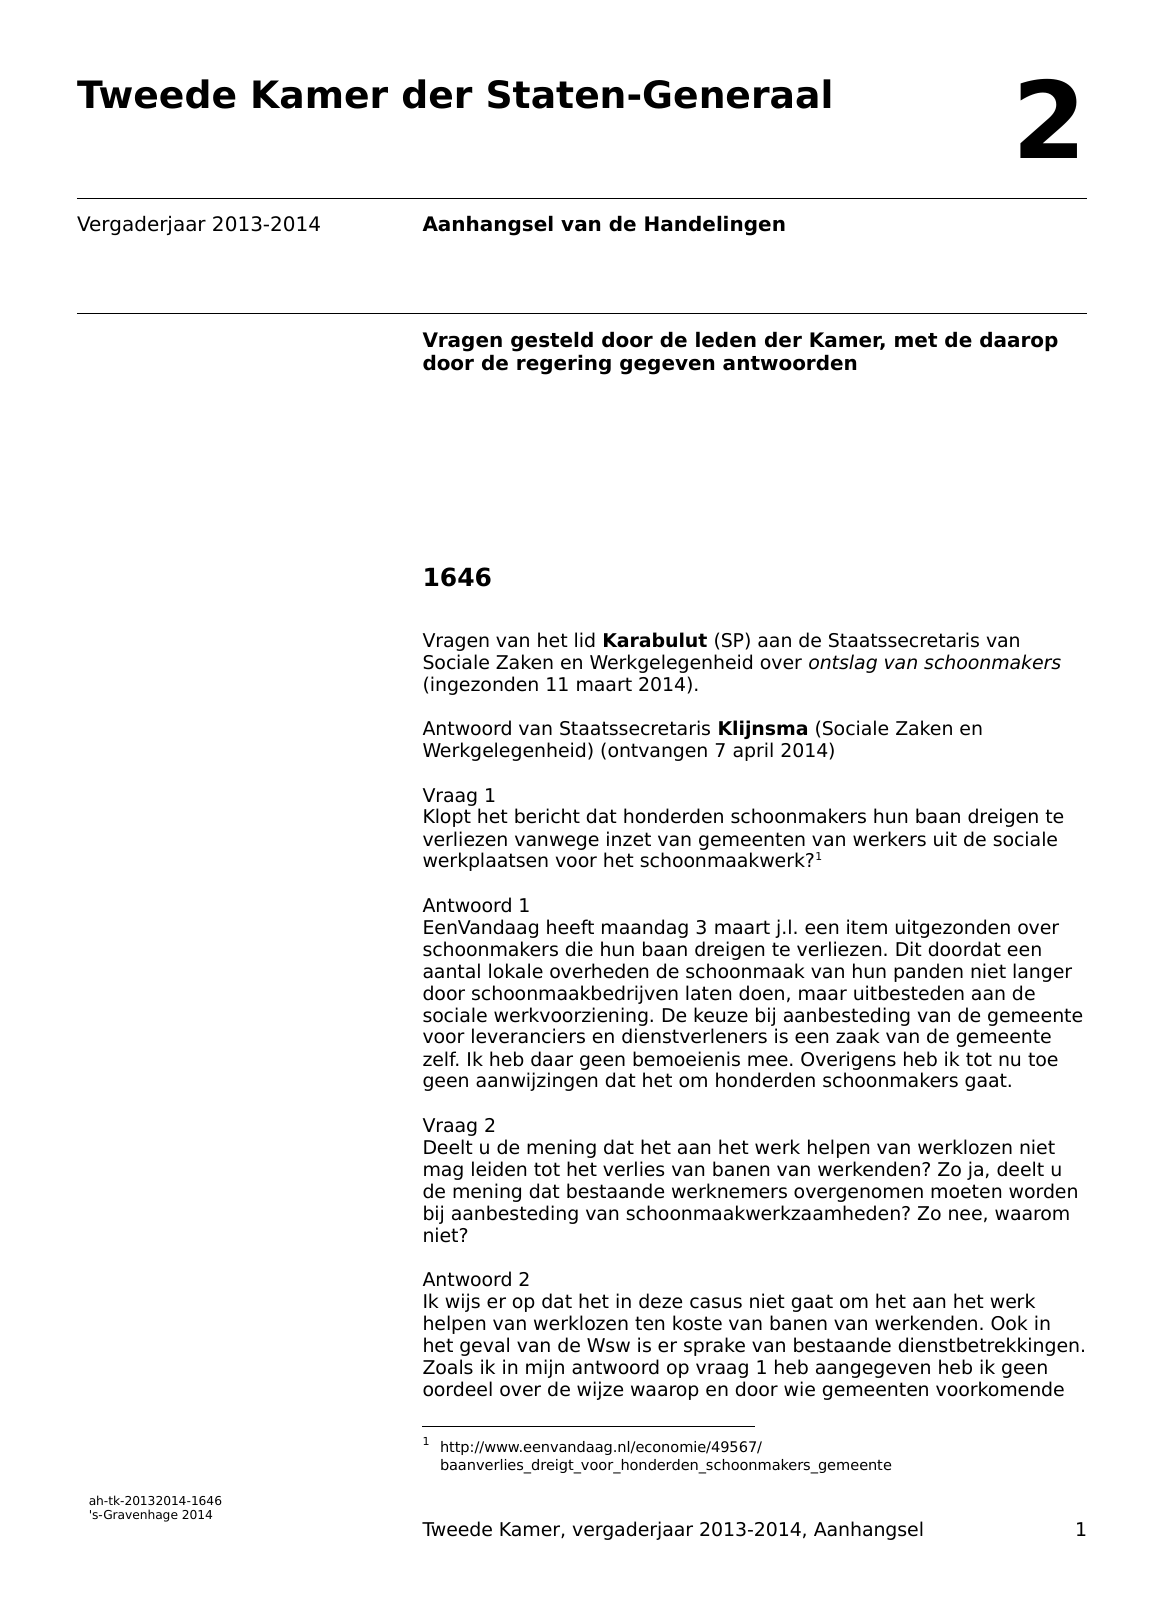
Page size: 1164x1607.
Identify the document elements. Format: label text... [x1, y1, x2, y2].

text EenVandaag heeft maandag 3 maart j.l. een item uitgezonden over schoonmakers die hun baan dreigen te verliezen. Dit doordat een aantal lokale overheden de schoonmaak van hun panden niet langer door schoonmaakbedrijven laten doen, maar uitbesteden aan de sociale werkvoorziening. De keuze bij aanbesteding van de gemeente voor leveranciers en dienstverleners is een zaak van de gemeente zelf. Ik heb daar geen bemoeienis mee. Overigens heb ik tot nu toe geen aanwijzingen dat het om honderden schoonmakers gaat. [422, 917, 1087, 1092]
text Vragen van het lid Karabulut (SP) aan de Staatssecretaris van Sociale Zaken en Werkgelegenheid over ontslag van schoonmakers (ingezonden 11 maart 2014). [422, 630, 1087, 696]
text ah-tk-20132014-1646 [88, 1494, 323, 1508]
text http://www.eenvandaag.nl/economie/49567/baanverlies_dreigt_voor_honderden_schoonmakers_gemeente [422, 1435, 1087, 1474]
table_header Tweede Kamer der Staten-Generaal [77, 59, 886, 198]
table_cell Vergaderjaar 2013-2014 [77, 199, 422, 313]
text Vraag 1 [422, 784, 1087, 806]
text Klopt het bericht dat honderden schoonmakers hun baan dreigen te verliezen vanwege inzet van gemeenten van werkers uit de sociale werkplaatsen voor het schoonmaakwerk? [422, 806, 1087, 872]
text Antwoord 1 [422, 894, 1087, 917]
table_cell [77, 314, 422, 375]
text Antwoord 2 [422, 1269, 1087, 1291]
text Ik wijs er op dat het in deze casus niet gaat om het aan het werk helpen van werklozen ten koste van banen van werkenden. Ook in het geval van de Wsw is er sprake van bestaande dienstbetrekkingen. Zoals ik in mijn antwoord op vraag 1 heb aangegeven heb ik geen oordeel over de wijze waarop en door wie gemeenten voorkomende [422, 1291, 1087, 1401]
table_cell Vragen gesteld door de leden der Kamer, met de daarop door de regering gegeven antwoorden [422, 314, 1087, 375]
text Deelt u de mening dat het aan het werk helpen van werklozen niet mag leiden tot het verlies van banen van werkenden? Zo ja, deelt u de mening dat bestaande werknemers overgenomen moeten worden bij aanbesteding van schoonmaakwerkzaamheden? Zo nee, waarom niet? [422, 1137, 1087, 1246]
table_header 2 [886, 59, 1087, 198]
table_cell Aanhangsel van de Handelingen [422, 199, 1087, 313]
text Antwoord van Staatssecretaris Klijnsma (Sociale Zaken en Werkgelegenheid) (ontvangen 7 april 2014) [422, 718, 1087, 762]
text Vraag 2 [422, 1114, 1087, 1137]
text 's-Gravenhage 2014 [88, 1508, 323, 1522]
text 1646 [422, 563, 1087, 592]
